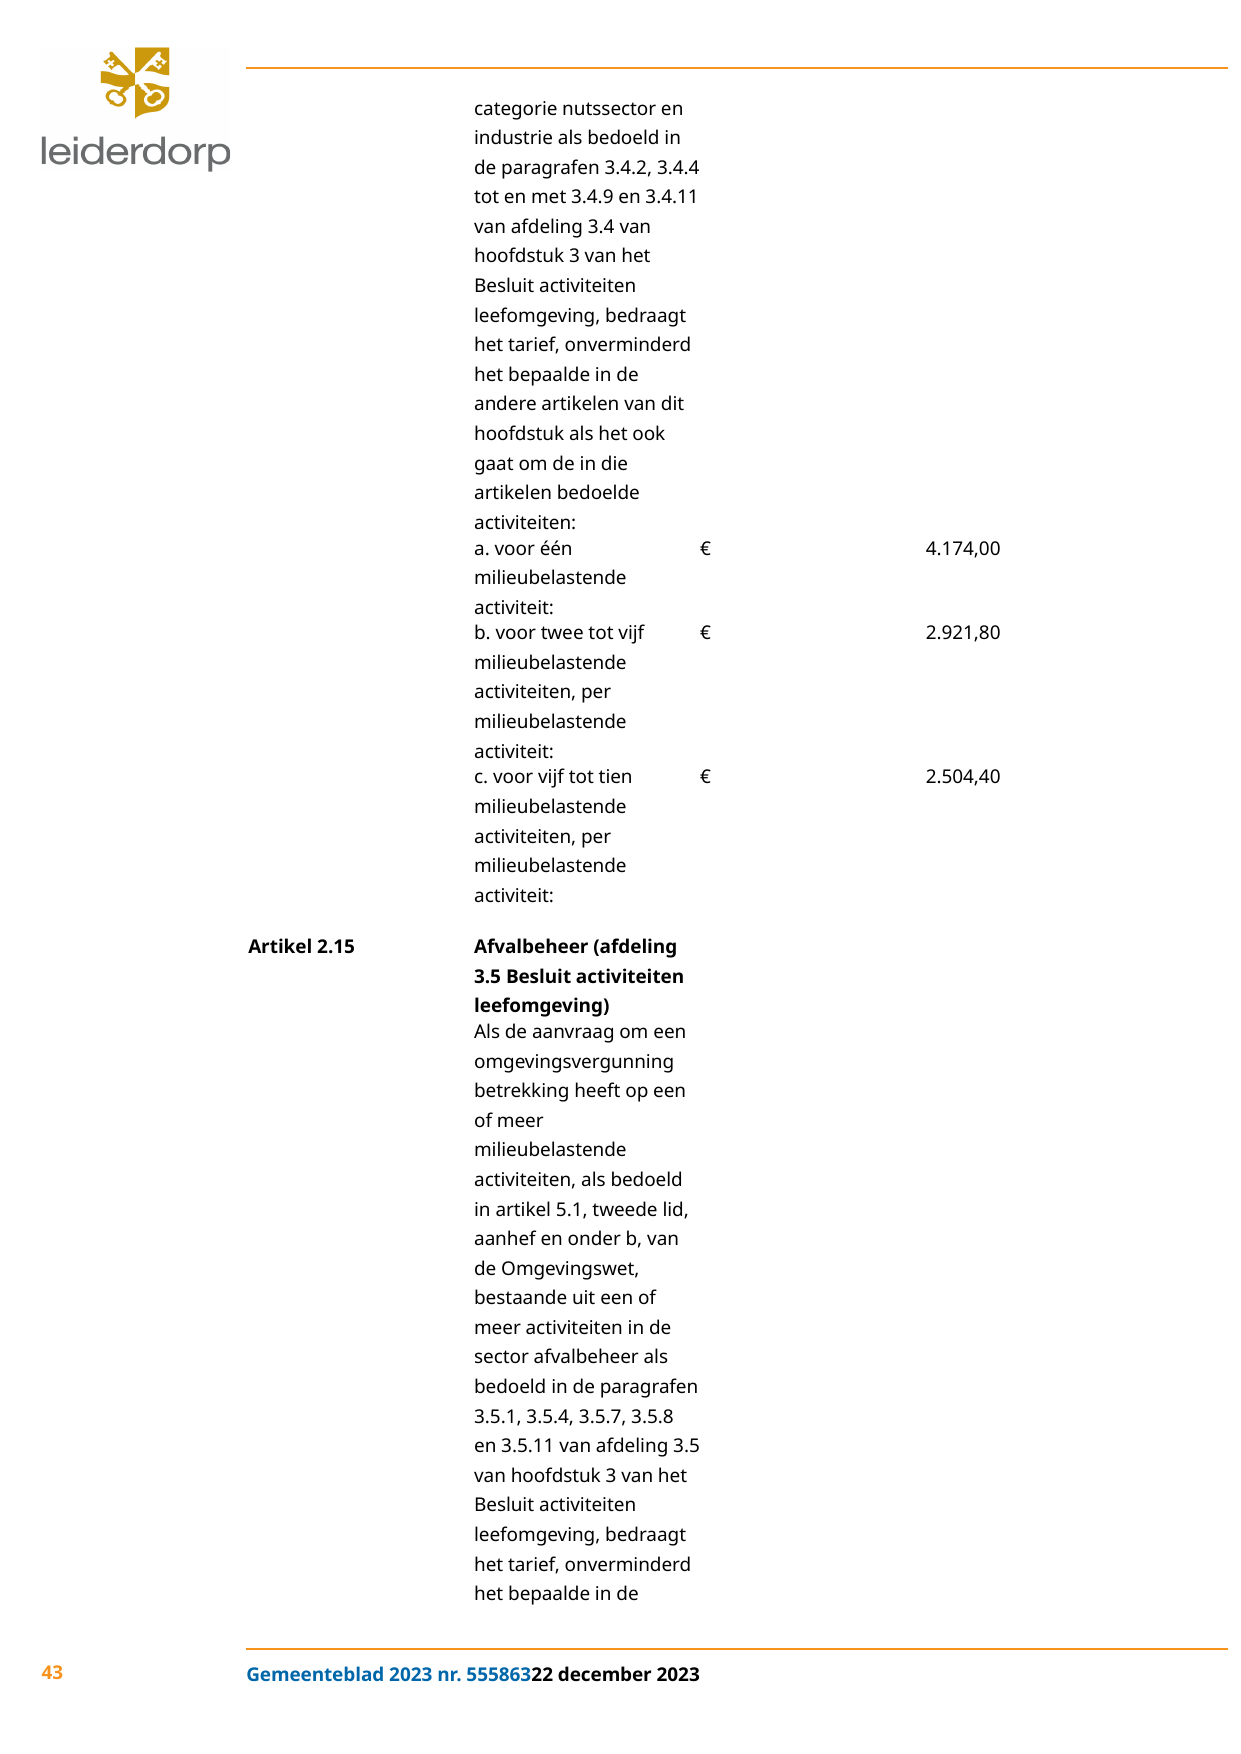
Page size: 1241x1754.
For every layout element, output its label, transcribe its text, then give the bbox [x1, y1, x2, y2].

table_cell [248, 95, 474, 535]
table_cell [926, 1018, 1152, 1606]
table_cell € [700, 535, 926, 619]
table_cell [700, 908, 926, 933]
table_cell a. voor één milieubelastende activiteit: [474, 535, 700, 619]
table_cell € [700, 620, 926, 764]
table_cell Afvalbeheer (afdeling 3.5 Besluit activiteiten leefomgeving) [474, 934, 700, 1018]
table_cell 2.504,40 [926, 764, 1152, 908]
table_cell [926, 95, 1152, 535]
table_cell [248, 908, 474, 933]
table_cell [248, 620, 474, 764]
table_cell [248, 764, 474, 908]
table_cell b. voor twee tot vijf milieubelastende activiteiten, per milieubelastende activiteit: [474, 620, 700, 764]
table_cell c. voor vijf tot tien milieubelastende activiteiten, per milieubelastende activiteit: [474, 764, 700, 908]
table_cell Als de aanvraag om een omgevingsvergunning betrekking heeft op een of meer milieubelastende activiteiten, als bedoeld in artikel 5.1, tweede lid, aanhef en onder b, van de Omgevingswet, bestaande uit een of meer activiteiten in de sector afvalbeheer als bedoeld in de paragrafen 3.5.1, 3.5.4, 3.5.7, 3.5.8 en 3.5.11 van afdeling 3.5 van hoofdstuk 3 van het Besluit activiteiten leefomgeving, bedraagt het tarief, onverminderd het bepaalde in de [474, 1018, 700, 1606]
table_cell [926, 908, 1152, 933]
table_cell [926, 934, 1152, 1018]
table_cell Artikel 2.15 [248, 934, 474, 1018]
table_cell 4.174,00 [926, 535, 1152, 619]
table_cell 2.921,80 [926, 620, 1152, 764]
table_cell categorie nutssector en industrie als bedoeld in de paragrafen 3.4.2, 3.4.4 tot en met 3.4.9 en 3.4.11 van afdeling 3.4 van hoofdstuk 3 van het Besluit activiteiten leefomgeving, bedraagt het tarief, onverminderd het bepaalde in de andere artikelen van dit hoofdstuk als het ook gaat om de in die artikelen bedoelde activiteiten: [474, 95, 700, 535]
table_cell € [700, 764, 926, 908]
table_cell [700, 1018, 926, 1606]
table_cell [248, 1018, 474, 1606]
table_cell [700, 934, 926, 1018]
picture [41, 47, 231, 172]
table_cell [700, 95, 926, 535]
table_cell [248, 535, 474, 619]
table_cell [474, 908, 700, 933]
